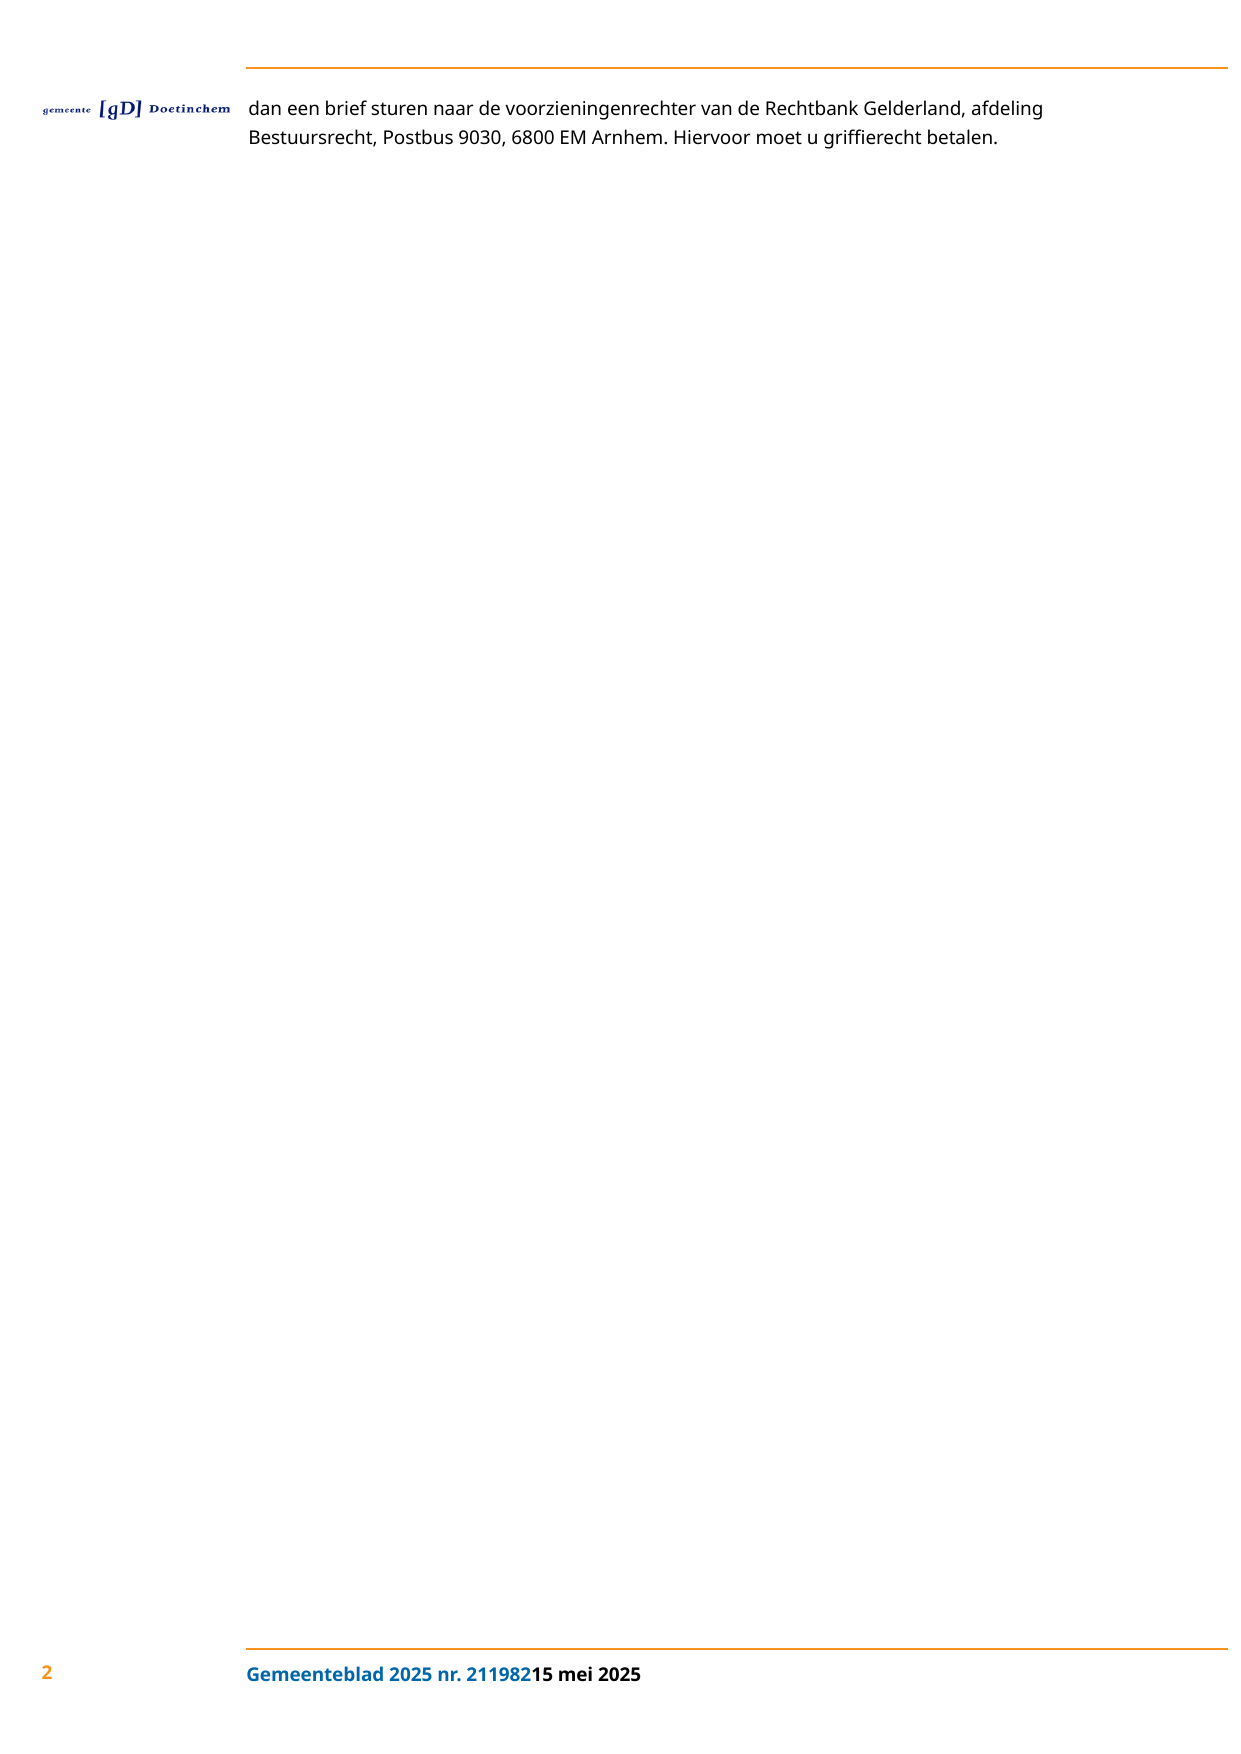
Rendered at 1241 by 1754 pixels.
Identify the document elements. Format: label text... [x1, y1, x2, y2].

text dan een brief sturen naar de voorzieningenrechter van de Rechtbank Gelderland, afdeling Bestuursrecht, Postbus 9030, 6800 EM Arnhem. Hiervoor moet u griffierecht betalen. [248, 95, 1152, 150]
picture [41, 47, 231, 172]
